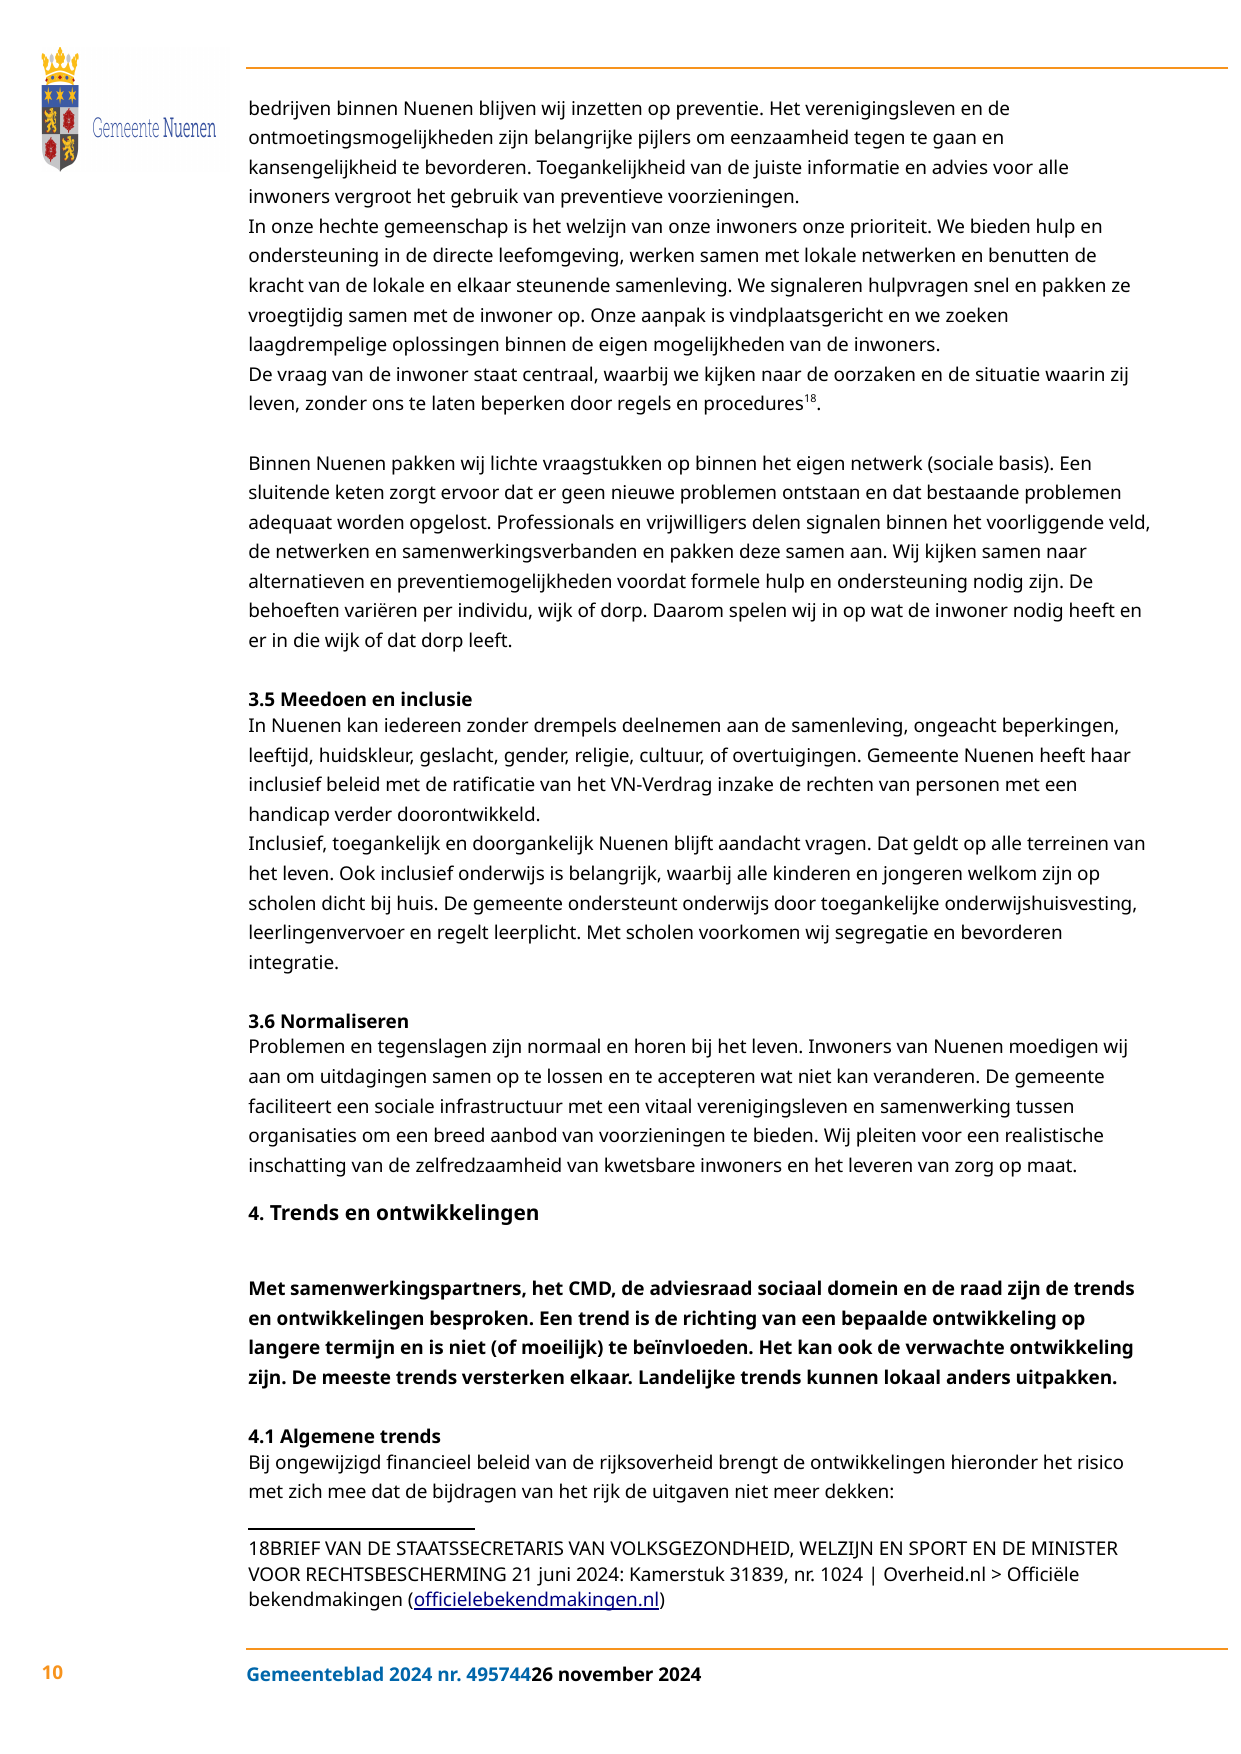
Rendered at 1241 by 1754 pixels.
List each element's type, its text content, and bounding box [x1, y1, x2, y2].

text Inclusief, toegankelijk en doorgankelijk Nuenen blijft aandacht vragen. Dat geldt op alle terreinen van het leven. Ook inclusief onderwijs is belangrijk, waarbij alle kinderen en jongeren welkom zijn op scholen dicht bij huis. De gemeente ondersteunt onderwijs door toegankelijke onderwijshuisvesting, leerlingenvervoer en regelt leerplicht. Met scholen voorkomen wij segregatie en bevorderen integratie. [248, 831, 1152, 974]
text De vraag van de inwoner staat centraal, waarbij we kijken naar de oorzaken en de situatie waarin zij leven, zonder ons te laten beperken door regels en procedures. [248, 361, 1152, 416]
text In onze hechte gemeenschap is het welzijn van onze inwoners onze prioriteit. We bieden hulp en ondersteuning in de directe leefomgeving, werken samen met lokale netwerken en benutten de kracht van de lokale en elkaar steunende samenleving. We signaleren hulpvragen snel en pakken ze vroegtijdig samen met de inwoner op. Onze aanpak is vindplaatsgericht en we zoeken laagdrempelige oplossingen binnen de eigen mogelijkheden van de inwoners. [248, 213, 1152, 357]
text BRIEF VAN DE STAATSSECRETARIS VAN VOLKSGEZONDHEID, WELZIJN EN SPORT EN DE MINISTER VOOR RECHTSBESCHERMING 21 juni 2024: Kamerstuk 31839, nr. 1024 | Overheid.nl > Officiële bekendmakingen (officielebekendmakingen.nl) [248, 1535, 1152, 1612]
text 4.1 Algemene trends [248, 1423, 1152, 1449]
text In Nuenen kan iedereen zonder drempels deelnemen aan de samenleving, ongeacht beperkingen, leeftijd, huidskleur, geslacht, gender, religie, cultuur, of overtuigingen. Gemeente Nuenen heeft haar inclusief beleid met de ratificatie van het VN-Verdrag inzake de rechten van personen met een handicap verder doorontwikkeld. [248, 712, 1152, 827]
text Met samenwerkingspartners, het CMD, de adviesraad sociaal domein en de raad zijn de trends en ontwikkelingen besproken. Een trend is de richting van een bepaalde ontwikkeling op langere termijn en is niet (of moeilijk) te beïnvloeden. Het kan ook de verwachte ontwikkeling zijn. De meeste trends versterken elkaar. Landelijke trends kunnen lokaal anders uitpakken. [248, 1275, 1152, 1390]
text Problemen en tegenslagen zijn normaal en horen bij het leven. Inwoners van Nuenen moedigen wij aan om uitdagingen samen op te lossen en te accepteren wat niet kan veranderen. De gemeente faciliteert een sociale infrastructuur met een vitaal verenigingsleven en samenwerking tussen organisaties om een breed aanbod van voorzieningen te bieden. Wij pleiten voor een realistische inschatting van de zelfredzaamheid van kwetsbare inwoners en het leveren van zorg op maat. [248, 1034, 1152, 1178]
text 4. Trends en ontwikkelingen [248, 1198, 1152, 1226]
text bedrijven binnen Nuenen blijven wij inzetten op preventie. Het verenigingsleven en de ontmoetingsmogelijkheden zijn belangrijke pijlers om eenzaamheid tegen te gaan en kansengelijkheid te bevorderen. Toegankelijkheid van de juiste informatie en advies voor alle inwoners vergroot het gebruik van preventieve voorzieningen. [248, 95, 1152, 209]
text Bij ongewijzigd financieel beleid van de rijksoverheid brengt de ontwikkelingen hieronder het risico met zich mee dat de bijdragen van het rijk de uitgaven niet meer dekken: [248, 1449, 1152, 1504]
text 3.6 Normaliseren [248, 1008, 1152, 1034]
text Binnen Nuenen pakken wij lichte vraagstukken op binnen het eigen netwerk (sociale basis). Een sluitende keten zorgt ervoor dat er geen nieuwe problemen ontstaan en dat bestaande problemen adequaat worden opgelost. Professionals en vrijwilligers delen signalen binnen het voorliggende veld, de netwerken en samenwerkingsverbanden en pakken deze samen aan. Wij kijken samen naar alternatieven en preventiemogelijkheden voordat formele hulp en ondersteuning nodig zijn. De behoeften variëren per individu, wijk of dorp. Daarom spelen wij in op wat de inwoner nodig heeft en er in die wijk of dat dorp leeft. [248, 450, 1152, 653]
picture [41, 47, 231, 172]
text 3.5 Meedoen en inclusie [248, 686, 1152, 712]
